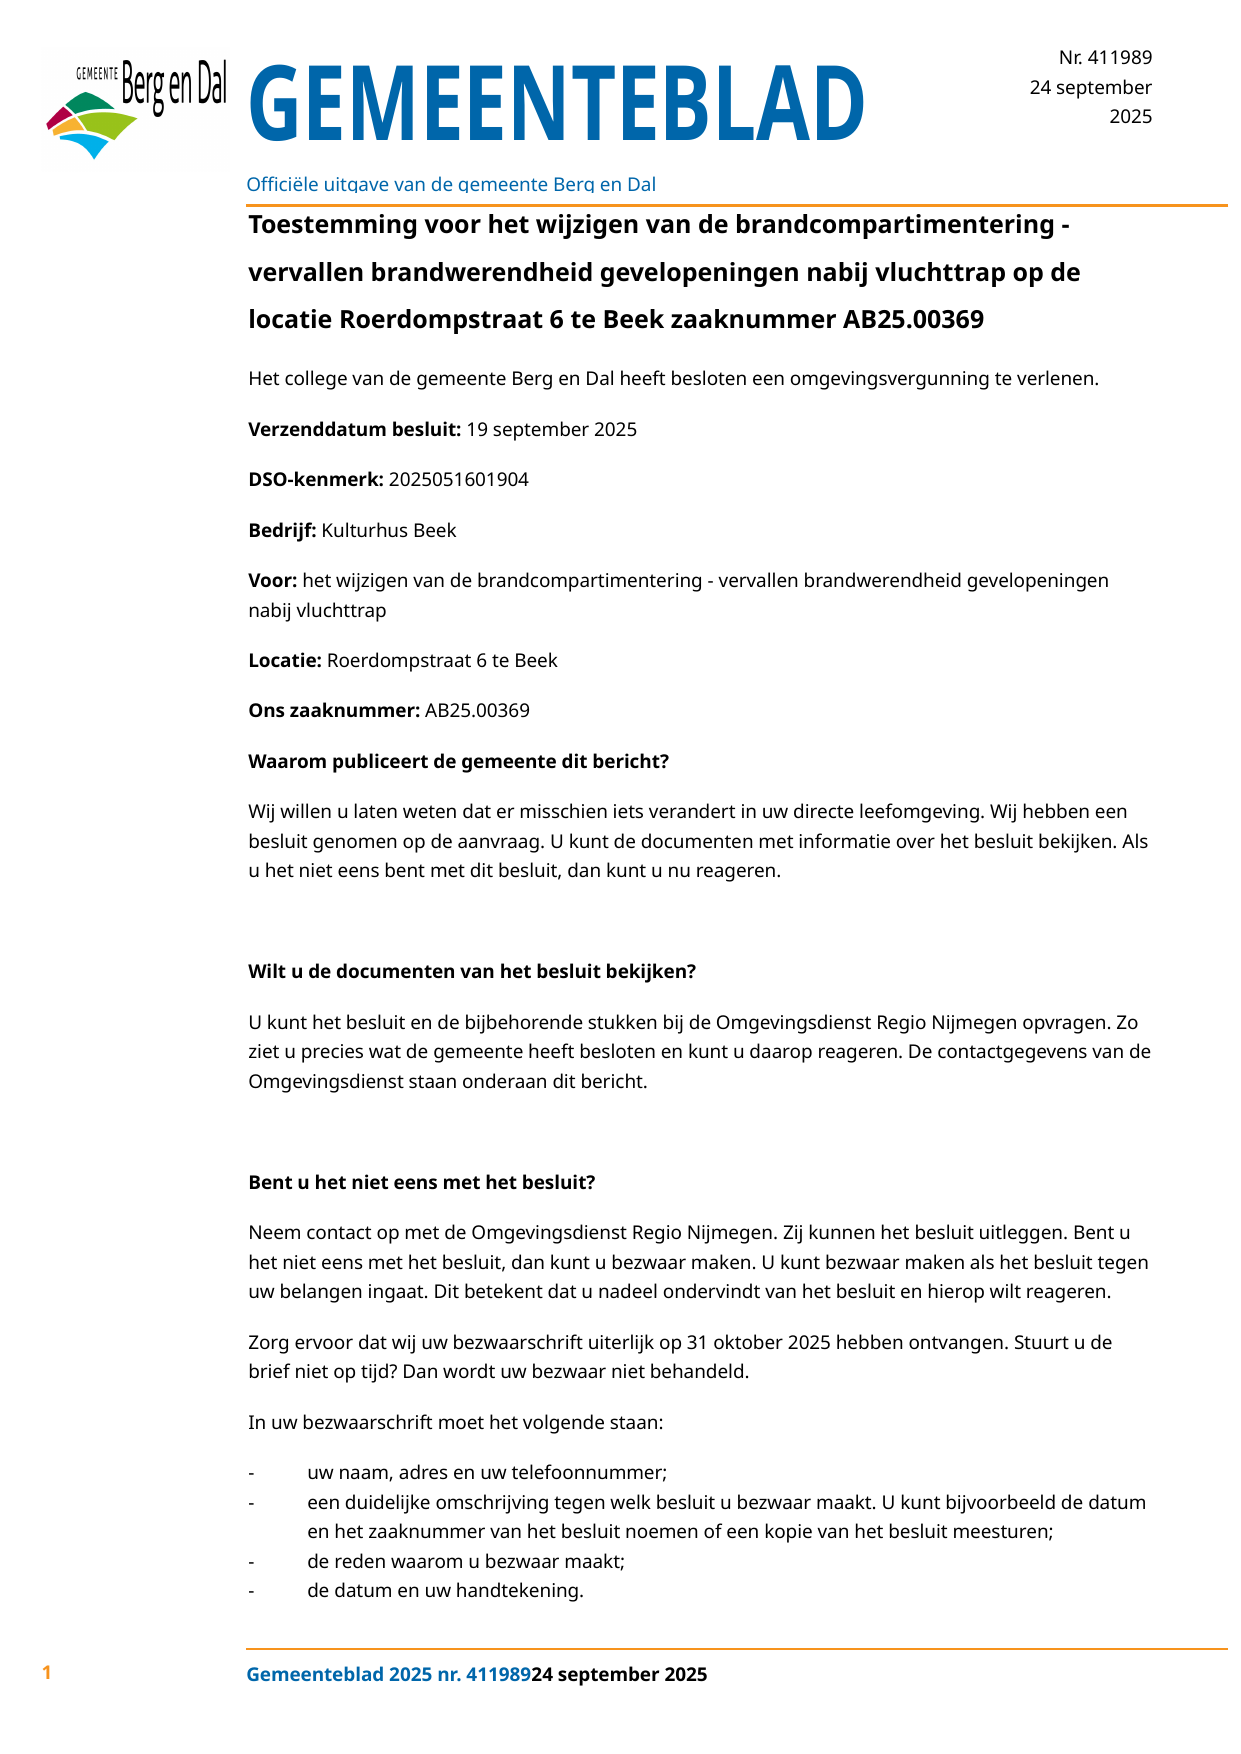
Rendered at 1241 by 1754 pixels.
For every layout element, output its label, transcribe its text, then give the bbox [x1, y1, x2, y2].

text Bent u het niet eens met het besluit? [248, 1169, 1152, 1194]
text In uw bezwaarschrift moet het volgende staan: [248, 1409, 1152, 1434]
text DSO-kenmerk: 2025051601904 [248, 466, 1152, 492]
text Het college van de gemeente Berg en Dal heeft besloten een omgevingsvergunning te verlenen. [248, 366, 1152, 391]
text Zorg ervoor dat wij uw bezwaarschrift uiterlijk op 31 oktober 2025 hebben ontvangen. Stuurt u de brief niet op tijd? Dan wordt uw bezwaar niet behandeld. [248, 1329, 1152, 1384]
text U kunt het besluit en de bijbehorende stukken bij de Omgevingsdienst Regio Nijmegen opvragen. Zo ziet u precies wat de gemeente heeft besloten en kunt u daarop reageren. De contactgegevens van de Omgevingsdienst staan onderaan dit bericht. [248, 1009, 1152, 1094]
text Verzenddatum besluit: 19 september 2025 [248, 416, 1152, 442]
text Locatie: Roerdompstraat 6 te Beek [248, 647, 1152, 673]
text Ons zaaknummer: AB25.00369 [248, 698, 1152, 723]
text Wilt u de documenten van het besluit bekijken? [248, 958, 1152, 984]
text Wij willen u laten weten dat er misschien iets verandert in uw directe leefomgeving. Wij hebben een besluit genomen op de aanvraag. U kunt de documenten met informatie over het besluit bekijken. Als u het niet eens bent met dit besluit, dan kunt u nu reageren. [248, 798, 1152, 883]
list de reden waarom u bezwaar maakt; [248, 1548, 1152, 1574]
text Neem contact op met de Omgevingsdienst Regio Nijmegen. Zij kunnen het besluit uitleggen. Bent u het niet eens met het besluit, dan kunt u bezwaar maken. U kunt bezwaar maken als het besluit tegen uw belangen ingaat. Dit betekent dat u nadeel ondervindt van het besluit en hierop wilt reageren. [248, 1219, 1152, 1304]
text Waarom publiceert de gemeente dit bericht? [248, 748, 1152, 774]
picture [41, 47, 231, 172]
list de datum en uw handtekening. [248, 1578, 1152, 1603]
text Bedrijf: Kulturhus Beek [248, 517, 1152, 542]
list uw naam, adres en uw telefoonnummer; [248, 1459, 1152, 1485]
list een duidelijke omschrijving tegen welk besluit u bezwaar maakt. U kunt bijvoorbeeld de datum en het zaaknummer van het besluit noemen of een kopie van het besluit meesturen; [248, 1489, 1152, 1544]
text Toestemming voor het wijzigen van de brandcompartimentering - vervallen brandwerendheid gevelopeningen nabij vluchttrap op de locatie Roerdompstraat 6 te Beek zaaknummer AB25.00369 [248, 207, 1152, 336]
text Voor: het wijzigen van de brandcompartimentering - vervallen brandwerendheid gevelopeningen nabij vluchttrap [248, 567, 1152, 622]
